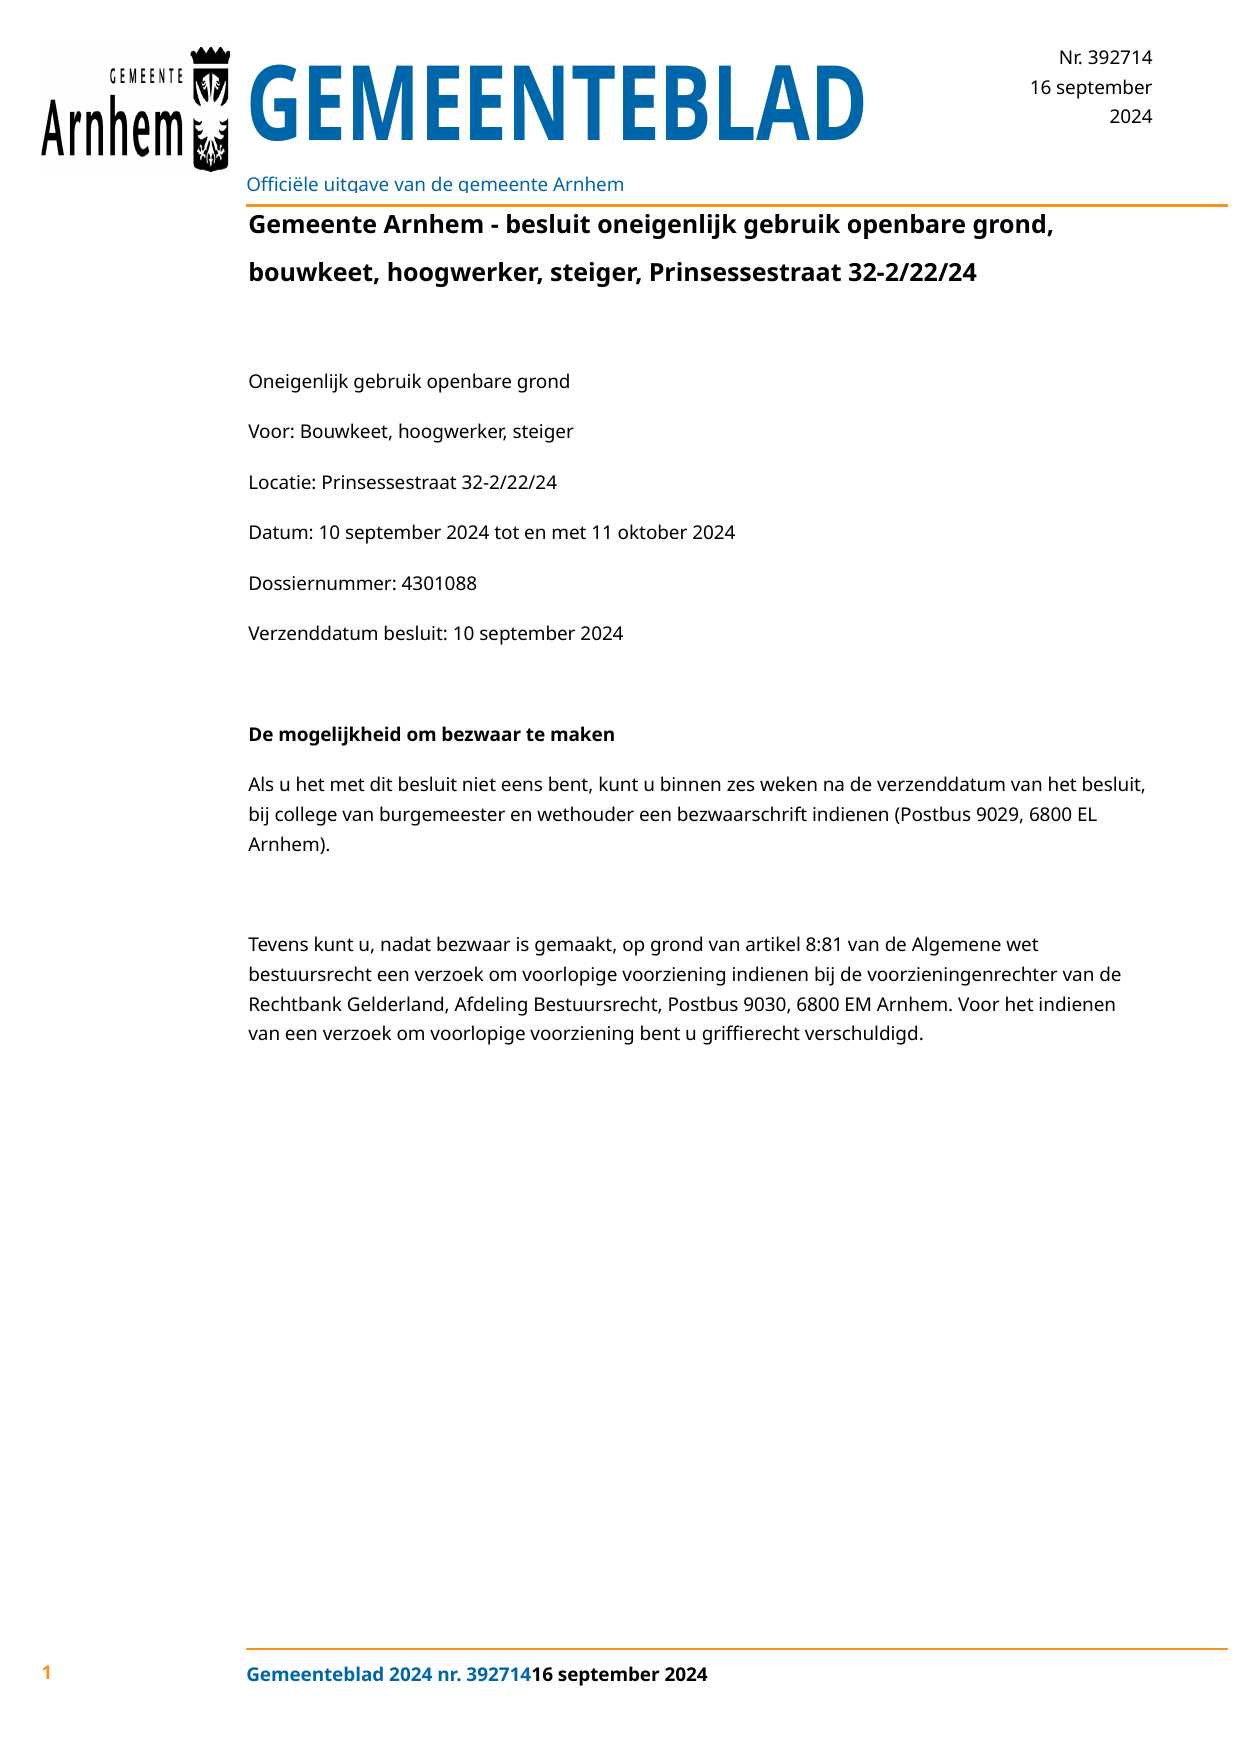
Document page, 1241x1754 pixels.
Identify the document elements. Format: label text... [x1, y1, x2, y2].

text Als u het met dit besluit niet eens bent, kunt u binnen zes weken na de verzenddatum van het besluit, bij college van burgemeester en wethouder een bezwaarschrift indienen (Postbus 9029, 6800 EL Arnhem). [248, 772, 1152, 857]
text Datum: 10 september 2024 tot en met 11 oktober 2024 [248, 519, 1152, 545]
text Verzenddatum besluit: 10 september 2024 [248, 620, 1152, 646]
text Voor: Bouwkeet, hoogwerker, steiger [248, 419, 1152, 444]
text Gemeente Arnhem - besluit oneigenlijk gebruik openbare grond, bouwkeet, hoogwerker, steiger, Prinsessestraat 32-2/22/24 [248, 207, 1152, 288]
text Oneigenlijk gebruik openbare grond [248, 368, 1152, 394]
text De mogelijkheid om bezwaar te maken [248, 721, 1152, 747]
text Locatie: Prinsessestraat 32-2/22/24 [248, 469, 1152, 495]
text Dossiernummer: 4301088 [248, 570, 1152, 596]
text Tevens kunt u, nadat bezwaar is gemaakt, op grond van artikel 8:81 van de Algemene wet bestuursrecht een verzoek om voorlopige voorziening indienen bij de voorzieningenrechter van de Rechtbank Gelderland, Afdeling Bestuursrecht, Postbus 9030, 6800 EM Arnhem. Voor het indienen van een verzoek om voorlopige voorziening bent u griffierecht verschuldigd. [248, 932, 1152, 1046]
picture [41, 47, 231, 172]
